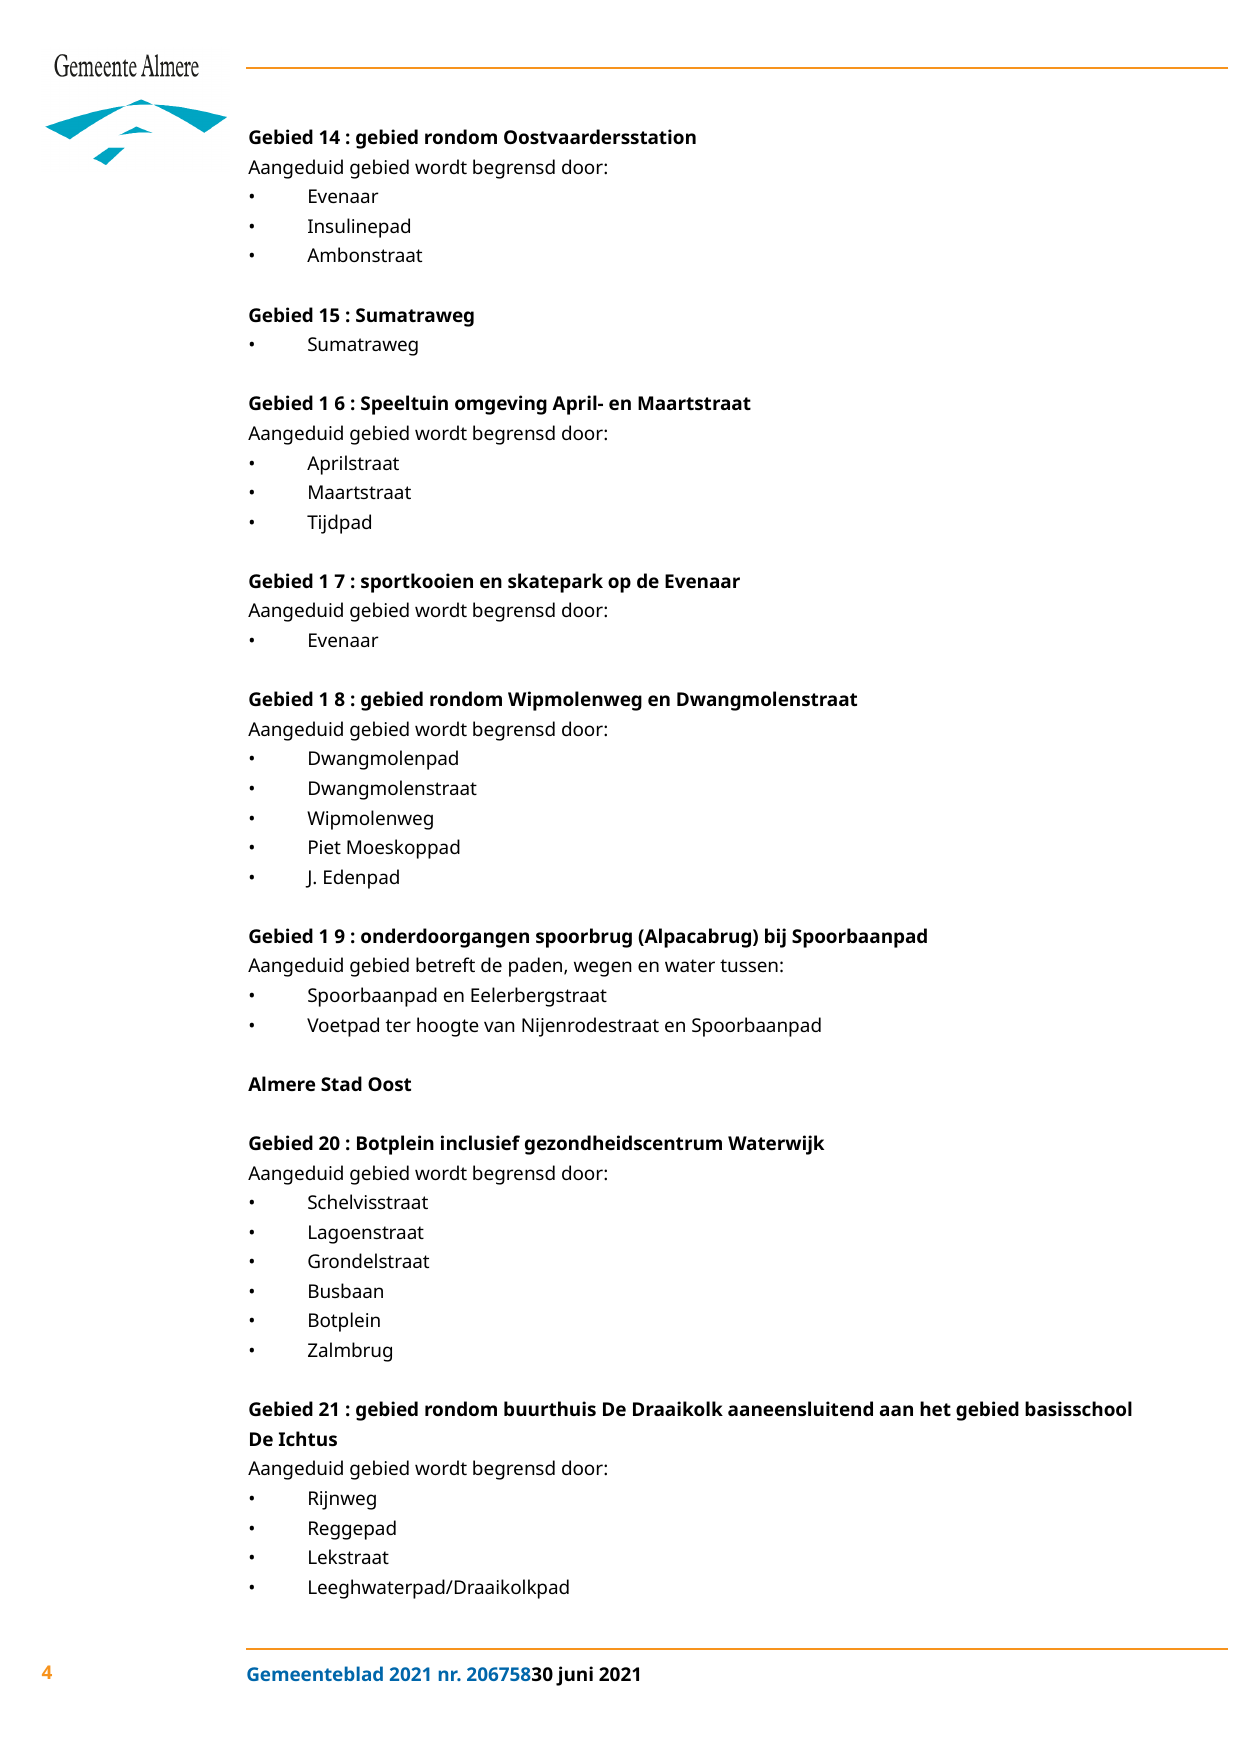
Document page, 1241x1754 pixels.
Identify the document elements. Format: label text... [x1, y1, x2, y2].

list Spoorbaanpad en Eelerbergstraat [248, 982, 1152, 1008]
list Dwangmolenstraat [248, 775, 1152, 801]
text Aangeduid gebied wordt begrensd door: [248, 598, 1152, 623]
text Gebied 1 9 : onderdoorgangen spoorbrug (Alpacabrug) bij Spoorbaanpad [248, 923, 1152, 949]
list Aprilstraat [248, 450, 1152, 476]
text Aangeduid gebied wordt begrensd door: [248, 716, 1152, 742]
list Voetpad ter hoogte van Nijenrodestraat en Spoorbaanpad [248, 1012, 1152, 1038]
list Evenaar [248, 183, 1152, 209]
list Lekstraat [248, 1544, 1152, 1570]
text Aangeduid gebied wordt begrensd door: [248, 420, 1152, 446]
list Busbaan [248, 1278, 1152, 1304]
text Gebied 1 8 : gebied rondom Wipmolenweg en Dwangmolenstraat [248, 686, 1152, 712]
text Aangeduid gebied betreft de paden, wegen en water tussen: [248, 953, 1152, 978]
text Gebied 20 : Botplein inclusief gezondheidscentrum Waterwijk [248, 1130, 1152, 1156]
list Zalmbrug [248, 1337, 1152, 1363]
picture [41, 47, 231, 172]
text Gebied 14 : gebied rondom Oostvaardersstation [248, 124, 1152, 150]
text Gebied 1 6 : Speeltuin omgeving April- en Maartstraat [248, 391, 1152, 416]
list J. Edenpad [248, 864, 1152, 890]
list Rijnweg [248, 1485, 1152, 1511]
list Dwangmolenpad [248, 746, 1152, 771]
list Sumatraweg [248, 331, 1152, 357]
text Aangeduid gebied wordt begrensd door: [248, 1456, 1152, 1481]
list Schelvisstraat [248, 1189, 1152, 1215]
text Gebied 21 : gebied rondom buurthuis De Draaikolk aaneensluitend aan het gebied basisschool De Ichtus [248, 1396, 1152, 1452]
text Almere Stad Oost [248, 1071, 1152, 1097]
list Reggepad [248, 1515, 1152, 1541]
list Evenaar [248, 627, 1152, 653]
list Botplein [248, 1308, 1152, 1333]
list Ambonstraat [248, 243, 1152, 268]
list Piet Moeskoppad [248, 834, 1152, 860]
list Wipmolenweg [248, 805, 1152, 831]
list Maartstraat [248, 479, 1152, 505]
text Aangeduid gebied wordt begrensd door: [248, 154, 1152, 180]
list Grondelstraat [248, 1248, 1152, 1274]
list Insulinepad [248, 213, 1152, 239]
list Leeghwaterpad/Draaikolkpad [248, 1574, 1152, 1600]
list Lagoenstraat [248, 1219, 1152, 1245]
list Tijdpad [248, 509, 1152, 535]
text Gebied 1 7 : sportkooien en skatepark op de Evenaar [248, 568, 1152, 594]
text Gebied 15 : Sumatraweg [248, 302, 1152, 328]
text Aangeduid gebied wordt begrensd door: [248, 1160, 1152, 1186]
